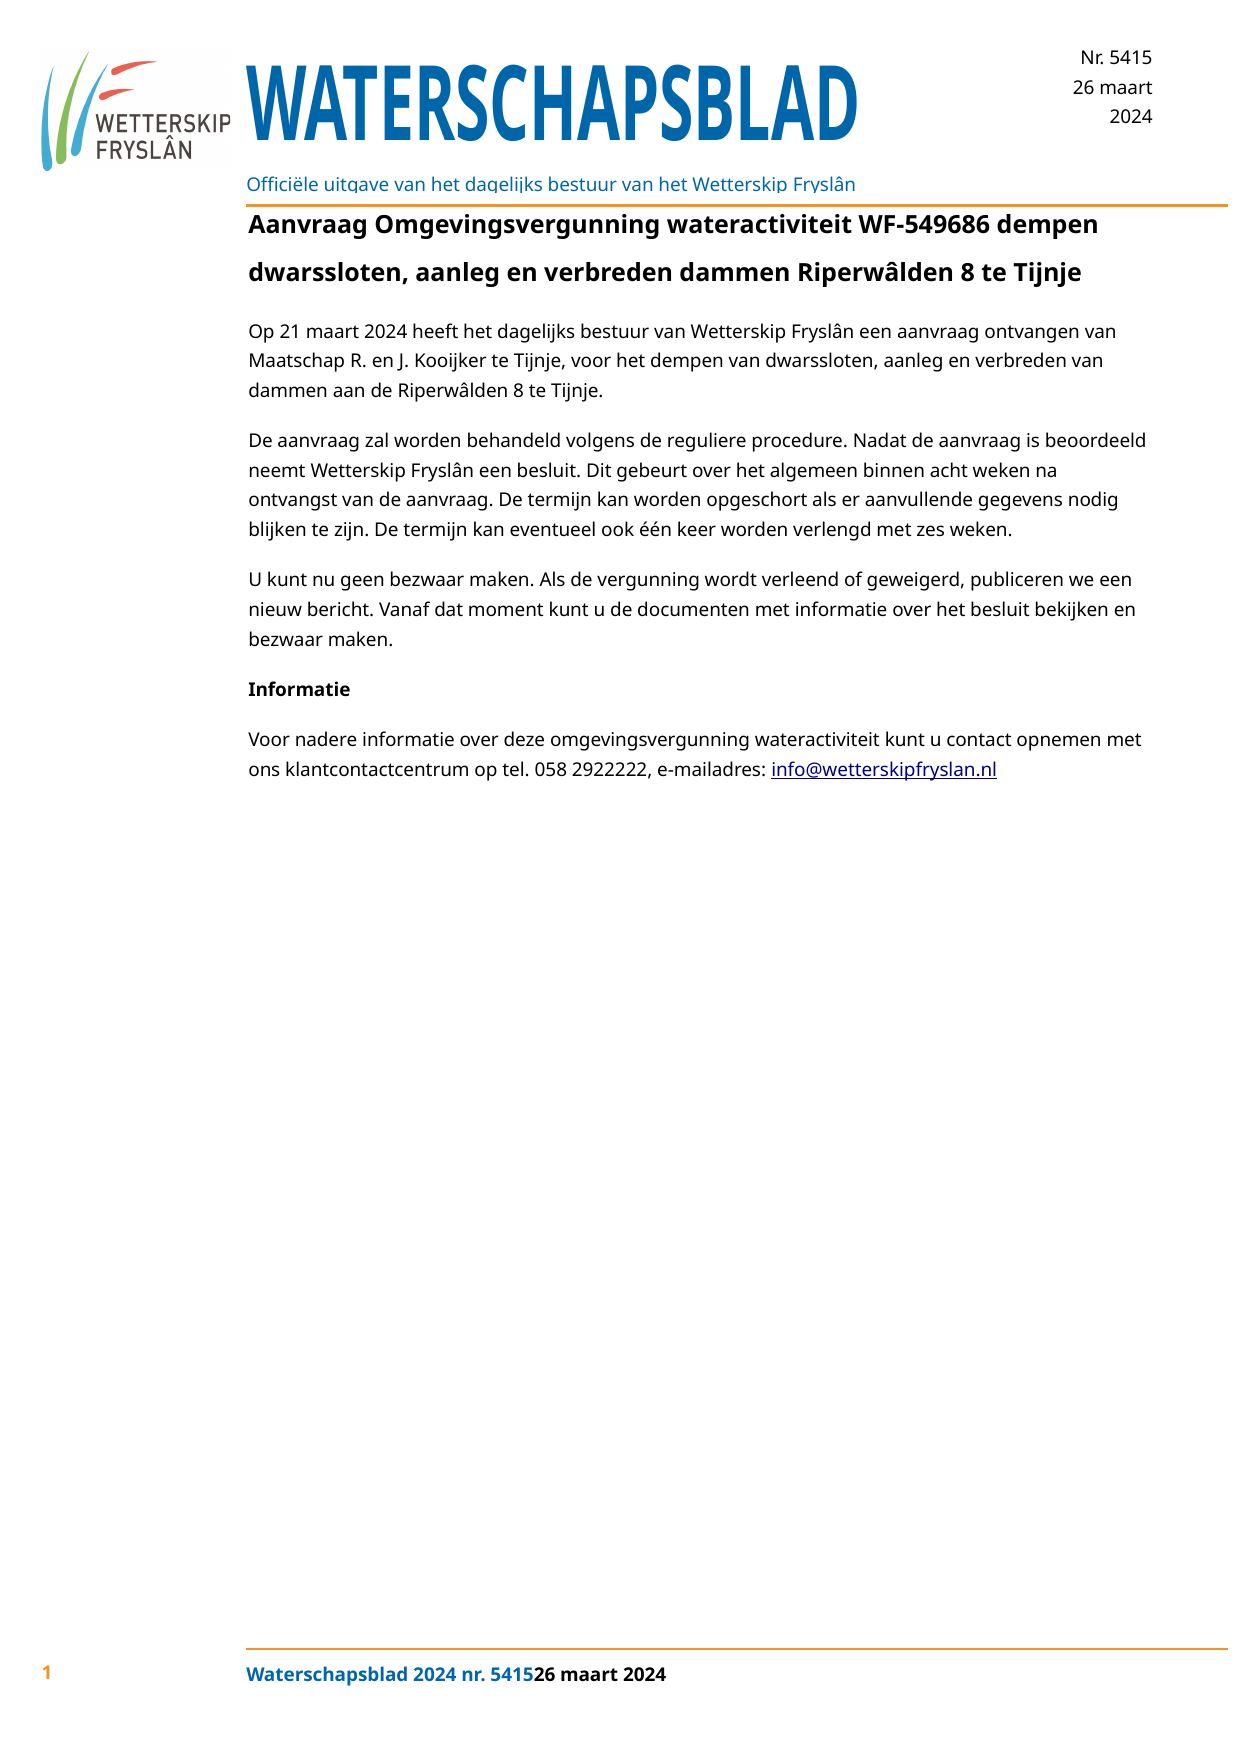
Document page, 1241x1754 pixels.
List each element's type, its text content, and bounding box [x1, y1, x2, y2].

text U kunt nu geen bezwaar maken. Als de vergunning wordt verleend of geweigerd, publiceren we een nieuw bericht. Vanaf dat moment kunt u de documenten met informatie over het besluit bekijken en bezwaar maken. [248, 567, 1152, 652]
text Informatie [248, 676, 1152, 702]
text Op 21 maart 2024 heeft het dagelijks bestuur van Wetterskip Fryslân een aanvraag ontvangen van Maatschap R. en J. Kooijker te Tijnje, voor het dempen van dwarssloten, aanleg en verbreden van dammen aan de Riperwâlden 8 te Tijnje. [248, 318, 1152, 403]
text Aanvraag Omgevingsvergunning wateractiviteit WF-549686 dempen dwarssloten, aanleg en verbreden dammen Riperwâlden 8 te Tijnje [248, 207, 1152, 288]
picture [41, 47, 231, 172]
text Voor nadere informatie over deze omgevingsvergunning wateractiviteit kunt u contact opnemen met ons klantcontactcentrum op tel. 058 2922222, e-mailadres: info@wetterskipfryslan.nl [248, 727, 1152, 782]
text De aanvraag zal worden behandeld volgens de reguliere procedure. Nadat de aanvraag is beoordeeld neemt Wetterskip Fryslân een besluit. Dit gebeurt over het algemeen binnen acht weken na ontvangst van de aanvraag. De termijn kan worden opgeschort als er aanvullende gegevens nodig blijken te zijn. De termijn kan eventueel ook één keer worden verlengd met zes weken. [248, 427, 1152, 542]
